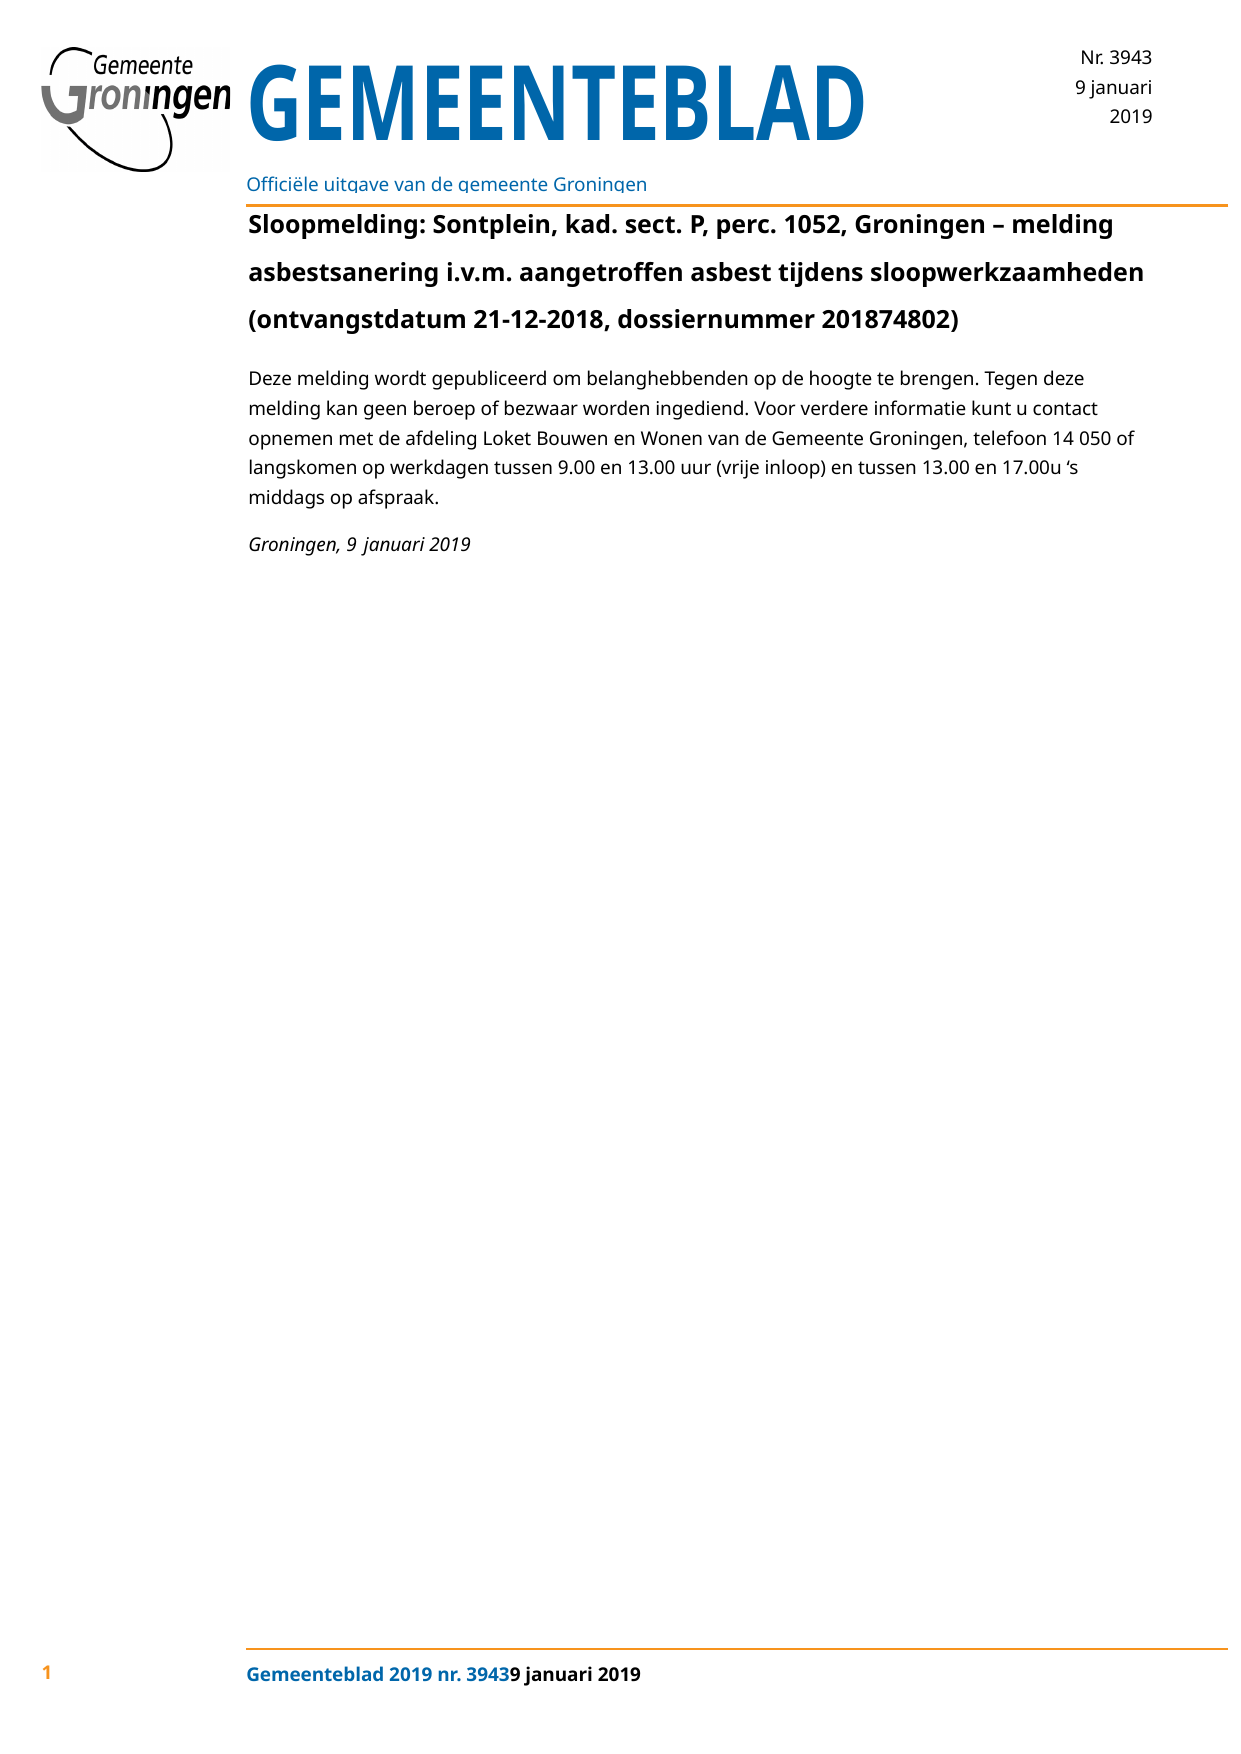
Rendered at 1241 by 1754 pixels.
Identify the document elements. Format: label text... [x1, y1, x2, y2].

text Sloopmelding: Sontplein, kad. sect. P, perc. 1052, Groningen – melding asbestsanering i.v.m. aangetroffen asbest tijdens sloopwerkzaamheden (ontvangstdatum 21-12-2018, dossiernummer 201874802) [248, 207, 1152, 336]
text Deze melding wordt gepubliceerd om belanghebbenden op de hoogte te brengen. Tegen deze melding kan geen beroep of bezwaar worden ingediend. Voor verdere informatie kunt u contact opnemen met de afdeling Loket Bouwen en Wonen van de Gemeente Groningen, telefoon 14 050 of langskomen op werkdagen tussen 9.00 en 13.00 uur (vrije inloop) en tussen 13.00 en 17.00u ‘s middags op afspraak. [248, 366, 1152, 509]
picture [41, 47, 231, 172]
text Groningen, 9 januari 2019 [248, 532, 1152, 557]
